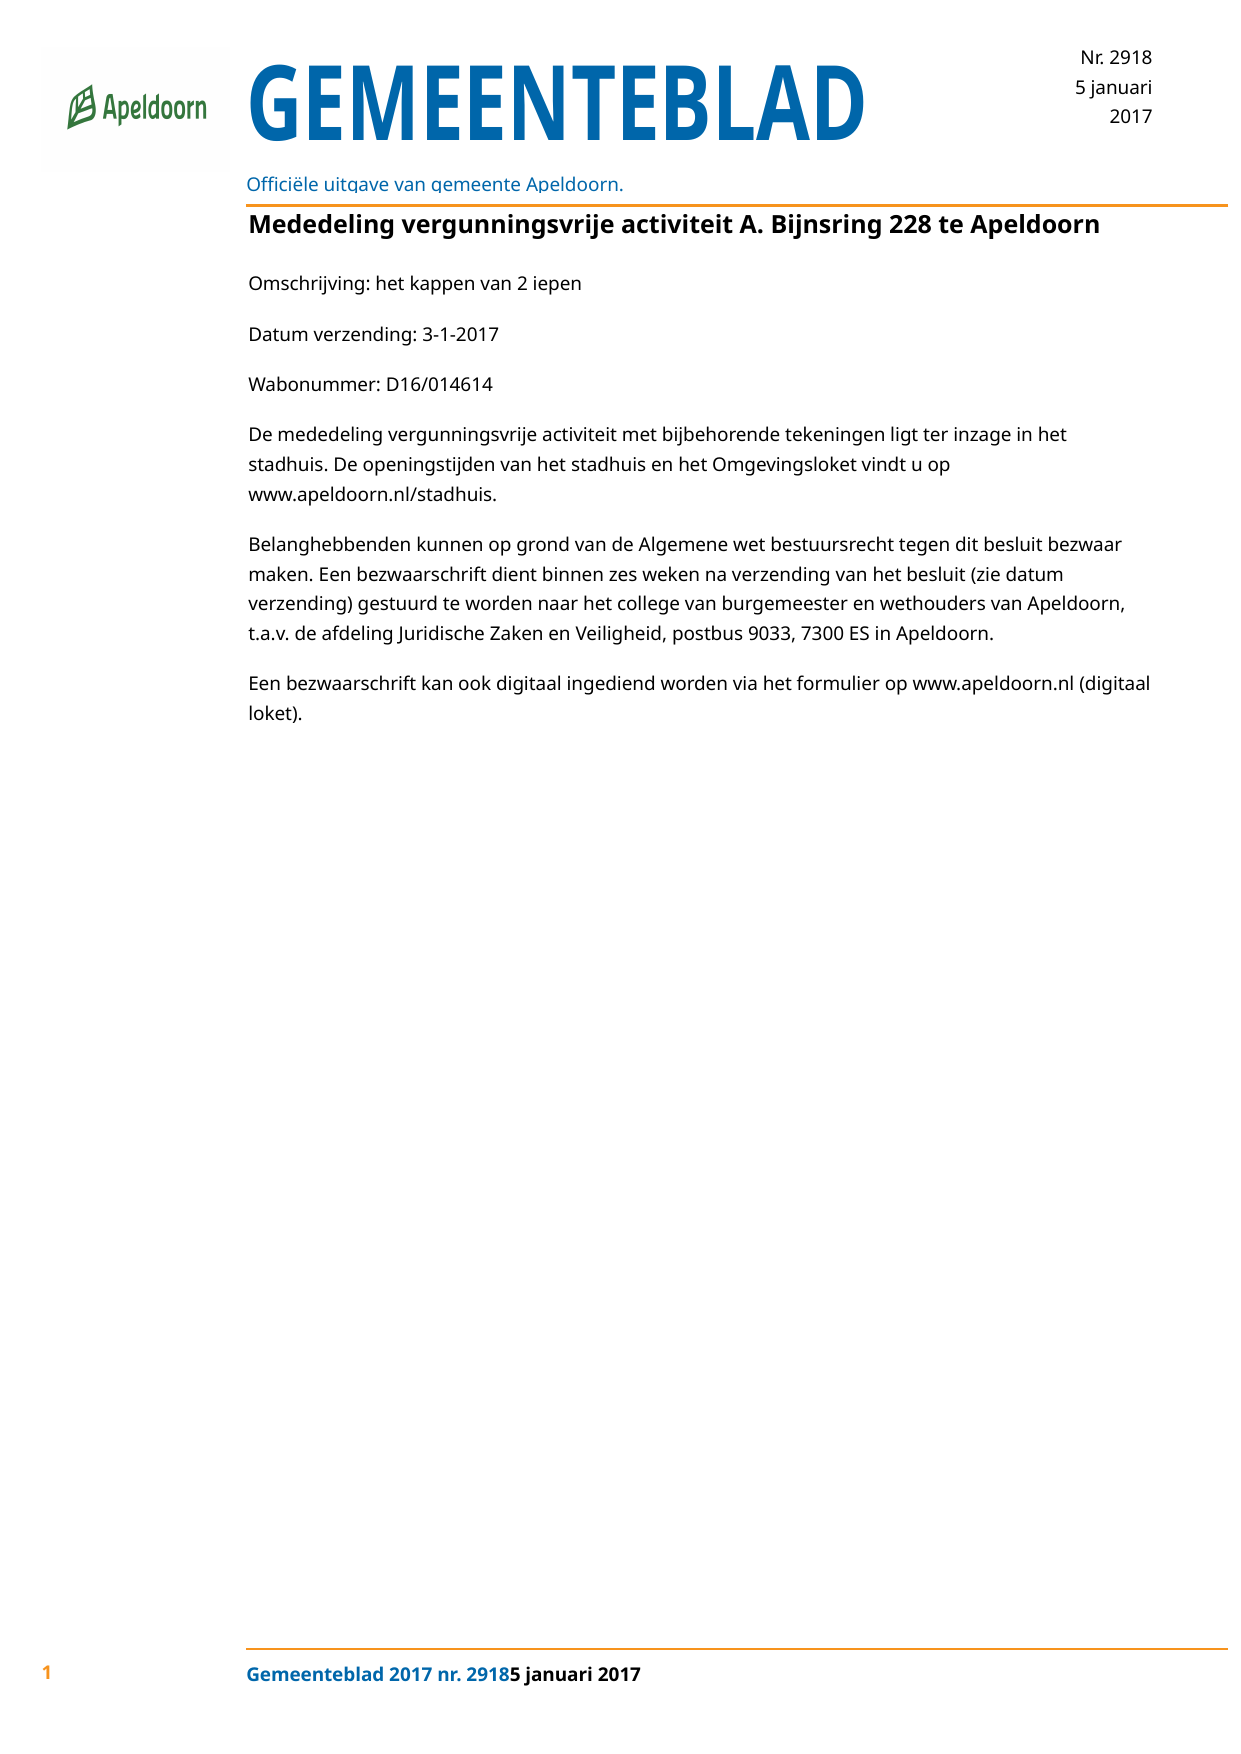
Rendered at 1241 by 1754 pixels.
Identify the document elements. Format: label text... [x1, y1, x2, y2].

text Belanghebbenden kunnen op grond van de Algemene wet bestuursrecht tegen dit besluit bezwaar maken. Een bezwaarschrift dient binnen zes weken na verzending van het besluit (zie datum verzending) gestuurd te worden naar het college van burgemeester en wethouders van Apeldoorn, t.a.v. de afdeling Juridische Zaken en Veiligheid, postbus 9033, 7300 ES in Apeldoorn. [248, 531, 1152, 646]
text Mededeling vergunningsvrije activiteit A. Bijnsring 228 te Apeldoorn [248, 207, 1152, 241]
text Een bezwaarschrift kan ook digitaal ingediend worden via het formulier op www.apeldoorn.nl (digitaal loket). [248, 670, 1152, 726]
text De mededeling vergunningsvrije activiteit met bijbehorende tekeningen ligt ter inzage in het stadhuis. De openingstijden van het stadhuis en het Omgevingsloket vindt u op www.apeldoorn.nl/stadhuis. [248, 422, 1152, 506]
text Omschrijving: het kappen van 2 iepen [248, 270, 1152, 296]
picture [41, 47, 231, 172]
text Wabonummer: D16/014614 [248, 371, 1152, 397]
text Datum verzending: 3-1-2017 [248, 321, 1152, 346]
